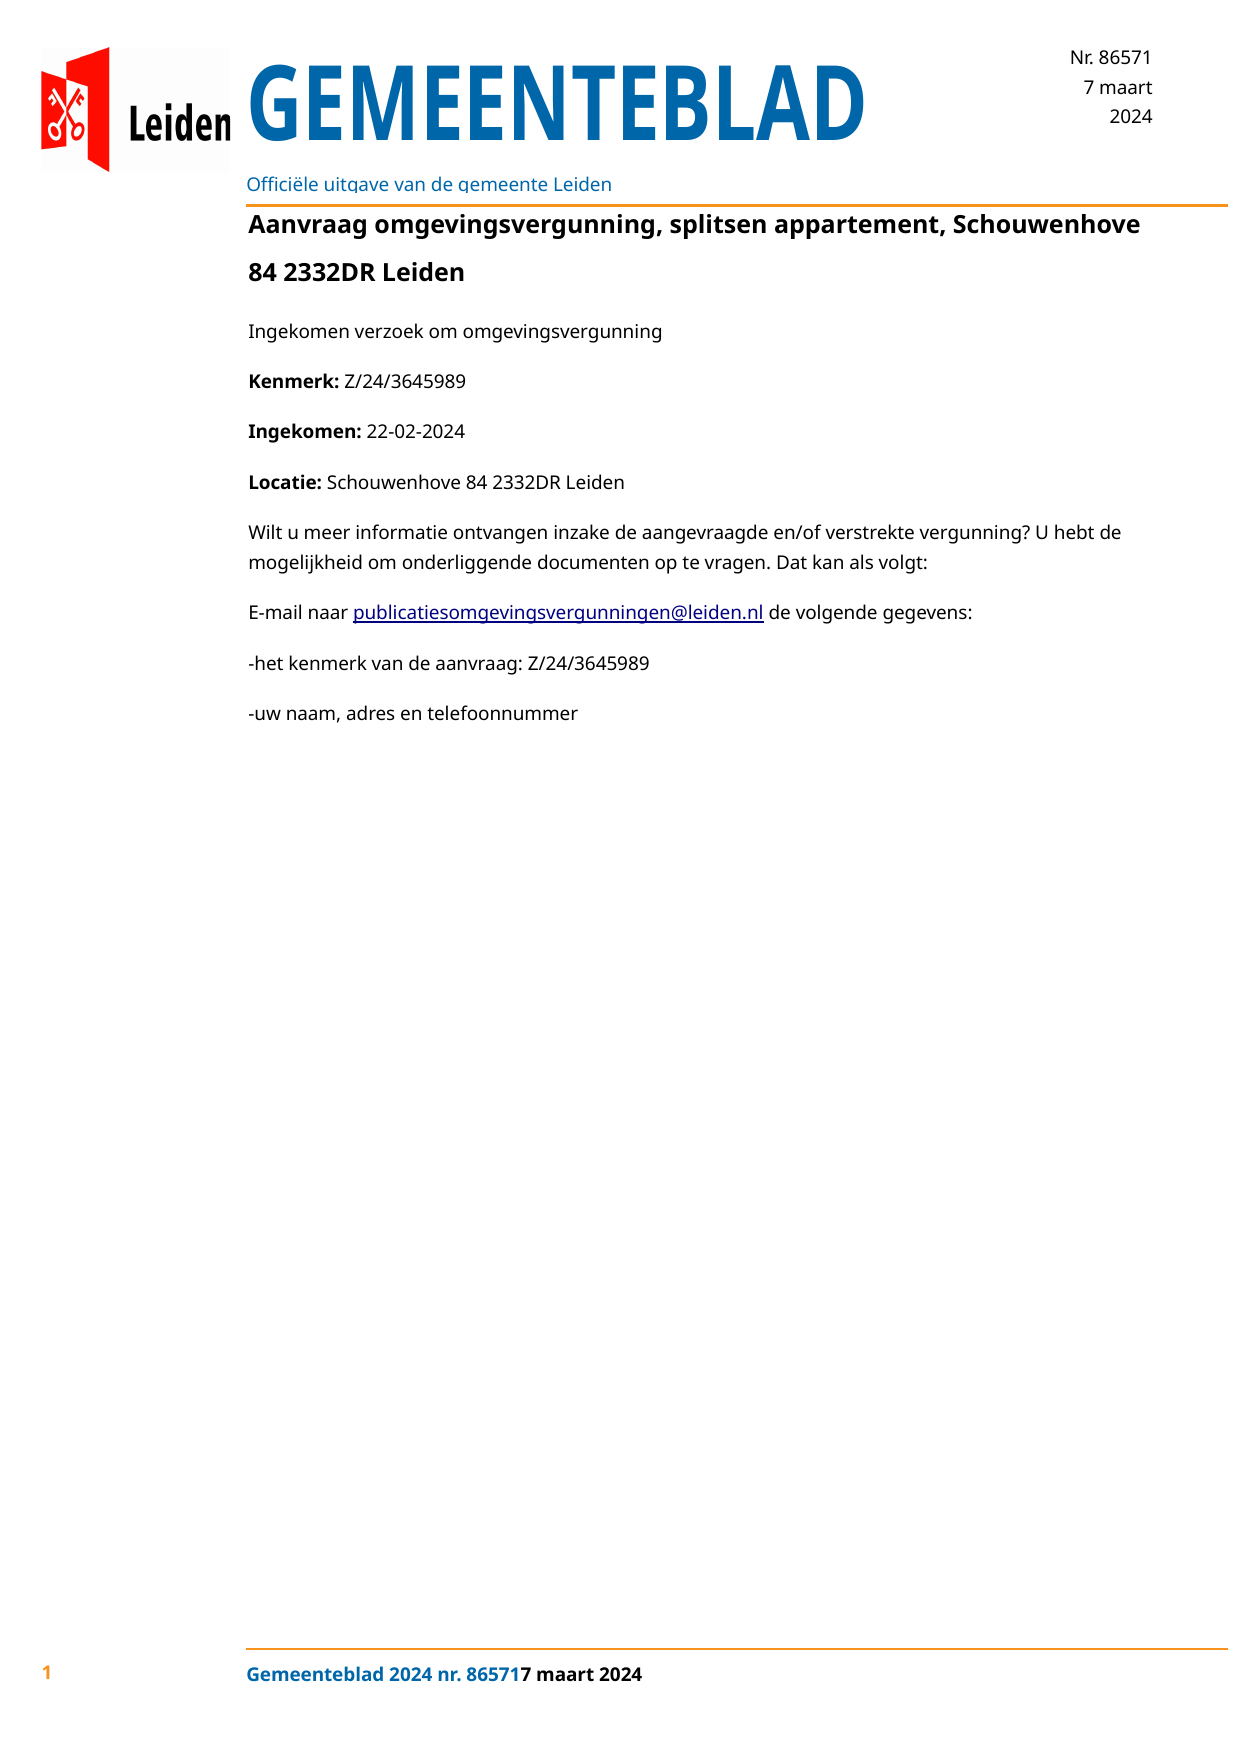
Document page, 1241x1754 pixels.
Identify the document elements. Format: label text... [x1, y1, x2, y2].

text -het kenmerk van de aanvraag: Z/24/3645989 [248, 650, 1152, 676]
text -uw naam, adres en telefoonnummer [248, 700, 1152, 726]
text Ingekomen: 22-02-2024 [248, 419, 1152, 444]
text Wilt u meer informatie ontvangen inzake de aangevraagde en/of verstrekte vergunning? U hebt de mogelijkheid om onderliggende documenten op te vragen. Dat kan als volgt: [248, 519, 1152, 575]
picture [41, 47, 231, 172]
text E-mail naar publicatiesomgevingsvergunningen@leiden.nl de volgende gegevens: [248, 599, 1152, 625]
text Ingekomen verzoek om omgevingsvergunning [248, 318, 1152, 344]
text Kenmerk: Z/24/3645989 [248, 368, 1152, 394]
text Locatie: Schouwenhove 84 2332DR Leiden [248, 469, 1152, 495]
text Aanvraag omgevingsvergunning, splitsen appartement, Schouwenhove 84 2332DR Leiden [248, 207, 1152, 288]
